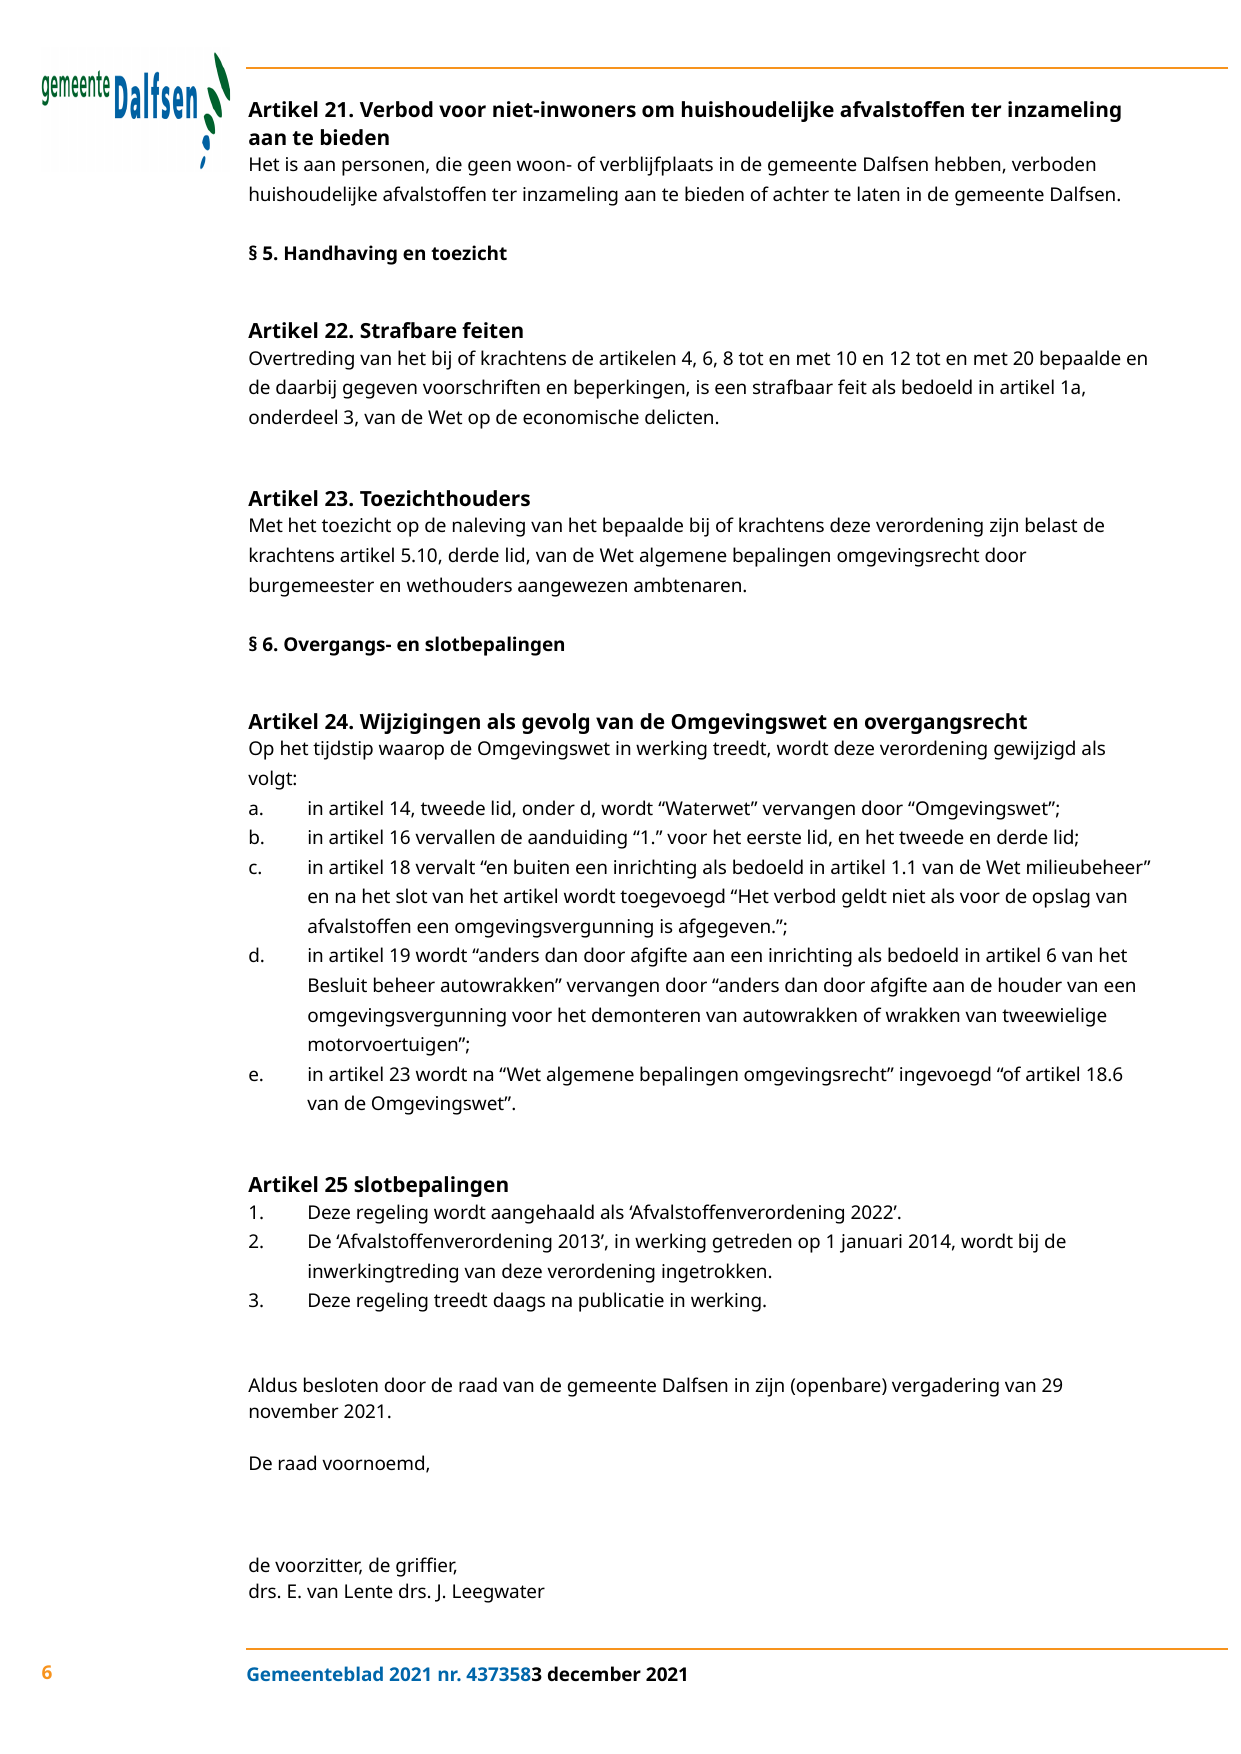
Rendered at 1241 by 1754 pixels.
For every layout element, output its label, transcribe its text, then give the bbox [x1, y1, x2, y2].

text § 5. Handhaving en toezicht [248, 240, 1152, 266]
text § 6. Overgangs- en slotbepalingen [248, 631, 1152, 657]
text Met het toezicht op de naleving van het bepaalde bij of krachtens deze verordening zijn belast de krachtens artikel 5.10, derde lid, van de Wet algemene bepalingen omgevingsrecht door burgemeester en wethouders aangewezen ambtenaren. [248, 513, 1152, 597]
text Aldus besloten door de raad van de gemeente Dalfsen in zijn (openbare) vergadering van 29 november 2021. [248, 1373, 1152, 1424]
list De ‘Afvalstoffenverordening 2013’, in werking getreden op 1 januari 2014, wordt bij de inwerkingtreding van deze verordening ingetrokken. [248, 1228, 1152, 1284]
text de voorzitter, de griffier, [248, 1553, 1152, 1578]
list in artikel 14, tweede lid, onder d, wordt “Waterwet” vervangen door “Omgevingswet”; [248, 795, 1152, 820]
text Artikel 21. Verbod voor niet-inwoners om huishoudelijke afvalstoffen ter inzameling aan te bieden [248, 95, 1152, 152]
text De raad voornoemd, [248, 1450, 1152, 1476]
text Artikel 22. Strafbare feiten [248, 317, 1152, 345]
list in artikel 19 wordt “anders dan door afgifte aan een inrichting als bedoeld in artikel 6 van het Besluit beheer autowrakken” vervangen door “anders dan door afgifte aan de houder van een omgevingsvergunning voor het demonteren van autowrakken of wrakken van tweewielige motorvoertuigen”; [248, 943, 1152, 1057]
list in artikel 23 wordt na “Wet algemene bepalingen omgevingsrecht” ingevoegd “of artikel 18.6 van de Omgevingswet”. [248, 1061, 1152, 1116]
text Artikel 24. Wijzigingen als gevolg van de Omgevingswet en overgangsrecht [248, 707, 1152, 736]
list Deze regeling treedt daags na publicatie in werking. [248, 1288, 1152, 1313]
list Deze regeling wordt aangehaald als ‘Afvalstoffenverordening 2022’. [248, 1199, 1152, 1225]
text Artikel 25 slotbepalingen [248, 1171, 1152, 1199]
list in artikel 18 vervalt “en buiten een inrichting als bedoeld in artikel 1.1 van de Wet milieubeheer” en na het slot van het artikel wordt toegevoegd “Het verbod geldt niet als voor de opslag van afvalstoffen een omgevingsvergunning is afgegeven.”; [248, 854, 1152, 939]
list in artikel 16 vervallen de aanduiding “1.” voor het eerste lid, en het tweede en derde lid; [248, 824, 1152, 850]
text Het is aan personen, die geen woon- of verblijfplaats in de gemeente Dalfsen hebben, verboden huishoudelijke afvalstoffen ter inzameling aan te bieden of achter te laten in de gemeente Dalfsen. [248, 152, 1152, 207]
text Op het tijdstip waarop de Omgevingswet in werking treedt, wordt deze verordening gewijzigd als volgt: [248, 736, 1152, 791]
text drs. E. van Lente drs. J. Leegwater [248, 1578, 1152, 1604]
text Artikel 23. Toezichthouders [248, 484, 1152, 513]
picture [41, 47, 231, 172]
text Overtreding van het bij of krachtens de artikelen 4, 6, 8 tot en met 10 en 12 tot en met 20 bepaalde en de daarbij gegeven voorschriften en beperkingen, is een strafbaar feit als bedoeld in artikel 1a, onderdeel 3, van de Wet op de economische delicten. [248, 345, 1152, 430]
